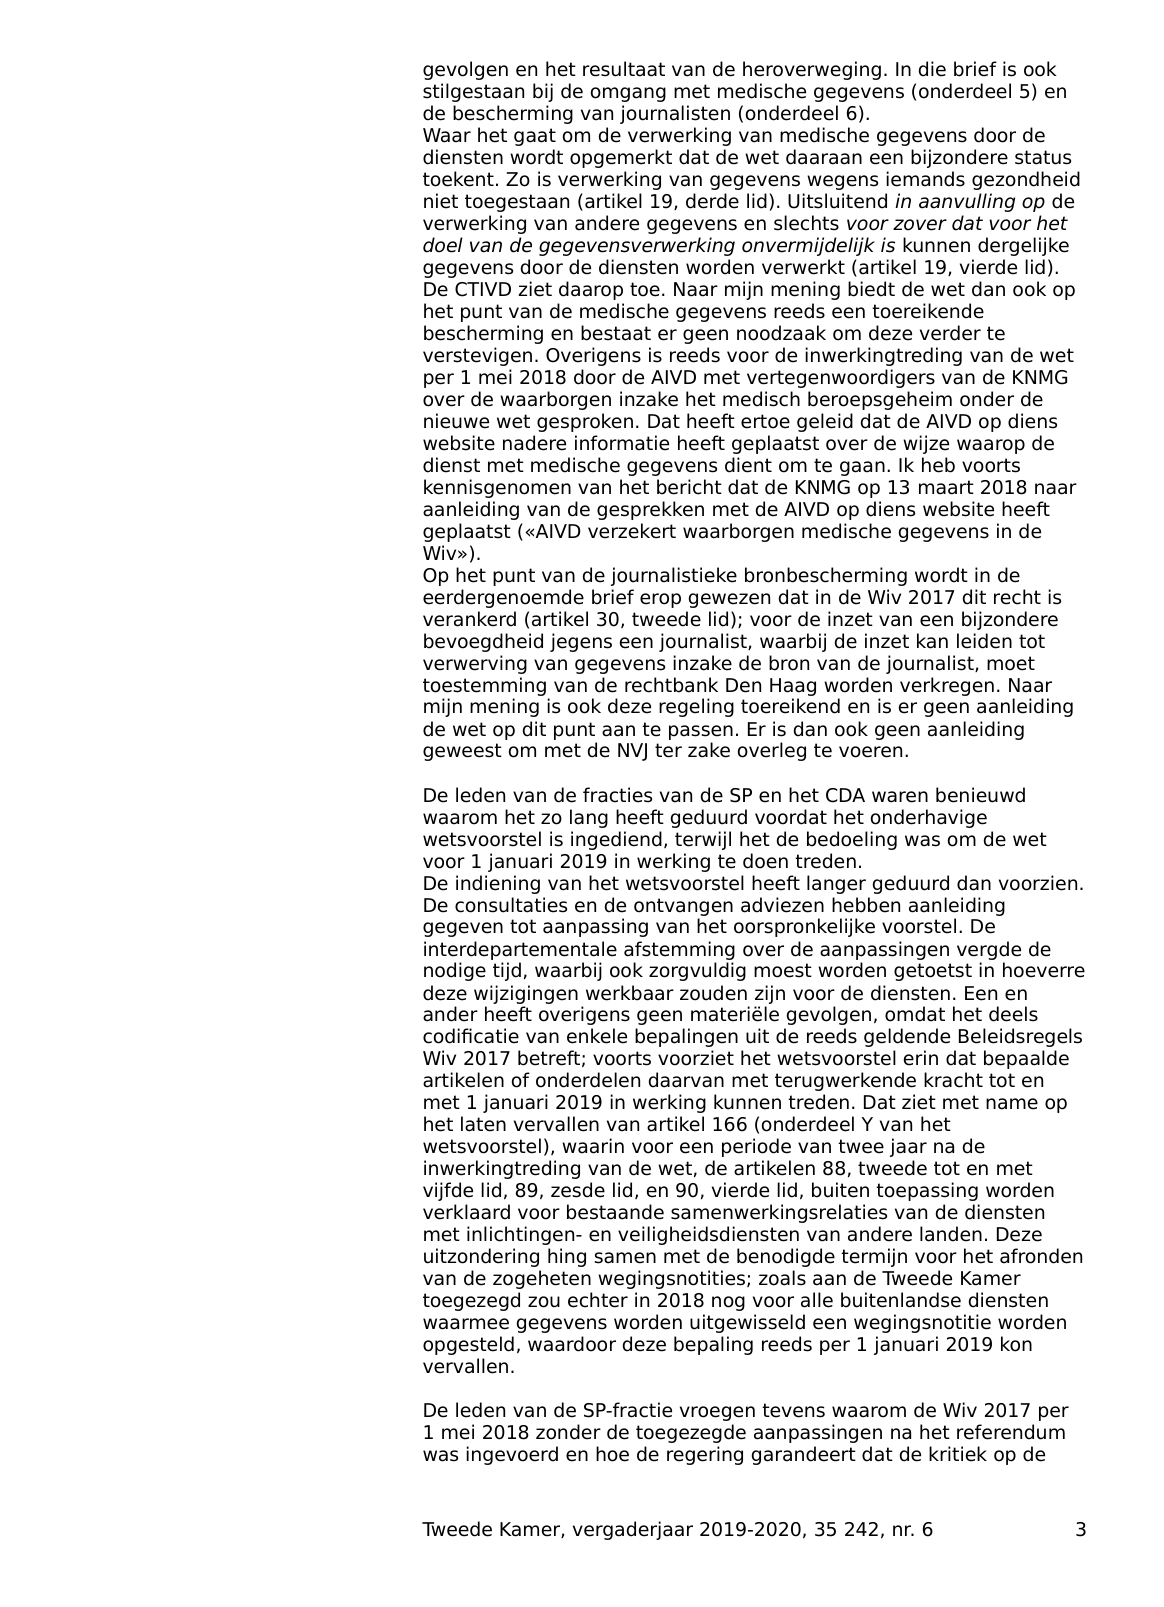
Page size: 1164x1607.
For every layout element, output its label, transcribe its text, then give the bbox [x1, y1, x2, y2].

text De leden van de fracties van de SP en het CDA waren benieuwd waarom het zo lang heeft geduurd voordat het onderhavige wetsvoorstel is ingediend, terwijl het de bedoeling was om de wet voor 1 januari 2019 in werking te doen treden. [422, 784, 1087, 872]
text De indiening van het wetsvoorstel heeft langer geduurd dan voorzien. De consultaties en de ontvangen adviezen hebben aanleiding gegeven tot aanpassing van het oorspronkelijke voorstel. De interdepartementale afstemming over de aanpassingen vergde de nodige tijd, waarbij ook zorgvuldig moest worden getoetst in hoeverre deze wijzigingen werkbaar zouden zijn voor de diensten. Een en ander heeft overigens geen materiële gevolgen, omdat het deels codificatie van enkele bepalingen uit de reeds geldende Beleidsregels Wiv 2017 betreft; voorts voorziet het wetsvoorstel erin dat bepaalde artikelen of onderdelen daarvan met terugwerkende kracht tot en met 1 januari 2019 in werking kunnen treden. Dat ziet met name op het laten vervallen van artikel 166 (onderdeel Y van het wetsvoorstel), waarin voor een periode van twee jaar na de inwerkingtreding van de wet, de artikelen 88, tweede tot en met vijfde lid, 89, zesde lid, en 90, vierde lid, buiten toepassing worden verklaard voor bestaande samenwerkingsrelaties van de diensten met inlichtingen- en veiligheidsdiensten van andere landen. Deze uitzondering hing samen met de benodigde termijn voor het afronden van de zogeheten wegingsnotities; zoals aan de Tweede Kamer toegezegd zou echter in 2018 nog voor alle buitenlandse diensten waarmee gegevens worden uitgewisseld een wegingsnotitie worden opgesteld, waardoor deze bepaling reeds per 1 januari 2019 kon vervallen. [422, 872, 1087, 1378]
text Op het punt van de journalistieke bronbescherming wordt in de eerdergenoemde brief erop gewezen dat in de Wiv 2017 dit recht is verankerd (artikel 30, tweede lid); voor de inzet van een bijzondere bevoegdheid jegens een journalist, waarbij de inzet kan leiden tot verwerving van gegevens inzake de bron van de journalist, moet toestemming van de rechtbank Den Haag worden verkregen. Naar mijn mening is ook deze regeling toereikend en is er geen aanleiding de wet op dit punt aan te passen. Er is dan ook geen aanleiding geweest om met de NVJ ter zake overleg te voeren. [422, 564, 1087, 762]
text Waar het gaat om de verwerking van medische gegevens door de diensten wordt opgemerkt dat de wet daaraan een bijzondere status toekent. Zo is verwerking van gegevens wegens iemands gezondheid niet toegestaan (artikel 19, derde lid). Uitsluitend in aanvulling op de verwerking van andere gegevens en slechts voor zover dat voor het doel van de gegevensverwerking onvermijdelijk is kunnen dergelijke gegevens door de diensten worden verwerkt (artikel 19, vierde lid). De CTIVD ziet daarop toe. Naar mijn mening biedt de wet dan ook op het punt van de medische gegevens reeds een toereikende bescherming en bestaat er geen noodzaak om deze verder te verstevigen. Overigens is reeds voor de inwerkingtreding van de wet per 1 mei 2018 door de AIVD met vertegenwoordigers van de KNMG over de waarborgen inzake het medisch beroepsgeheim onder de nieuwe wet gesproken. Dat heeft ertoe geleid dat de AIVD op diens website nadere informatie heeft geplaatst over de wijze waarop de dienst met medische gegevens dient om te gaan. Ik heb voorts kennisgenomen van het bericht dat de KNMG op 13 maart 2018 naar aanleiding van de gesprekken met de AIVD op diens website heeft geplaatst («AIVD verzekert waarborgen medische gegevens in de Wiv»). [422, 125, 1087, 564]
text gevolgen en het resultaat van de heroverweging. In die brief is ook stilgestaan bij de omgang met medische gegevens (onderdeel 5) en de bescherming van journalisten (onderdeel 6). [422, 59, 1087, 125]
text De leden van de SP-fractie vroegen tevens waarom de Wiv 2017 per 1 mei 2018 zonder de toegezegde aanpassingen na het referendum was ingevoerd en hoe de regering garandeert dat de kritiek op de [422, 1400, 1087, 1466]
